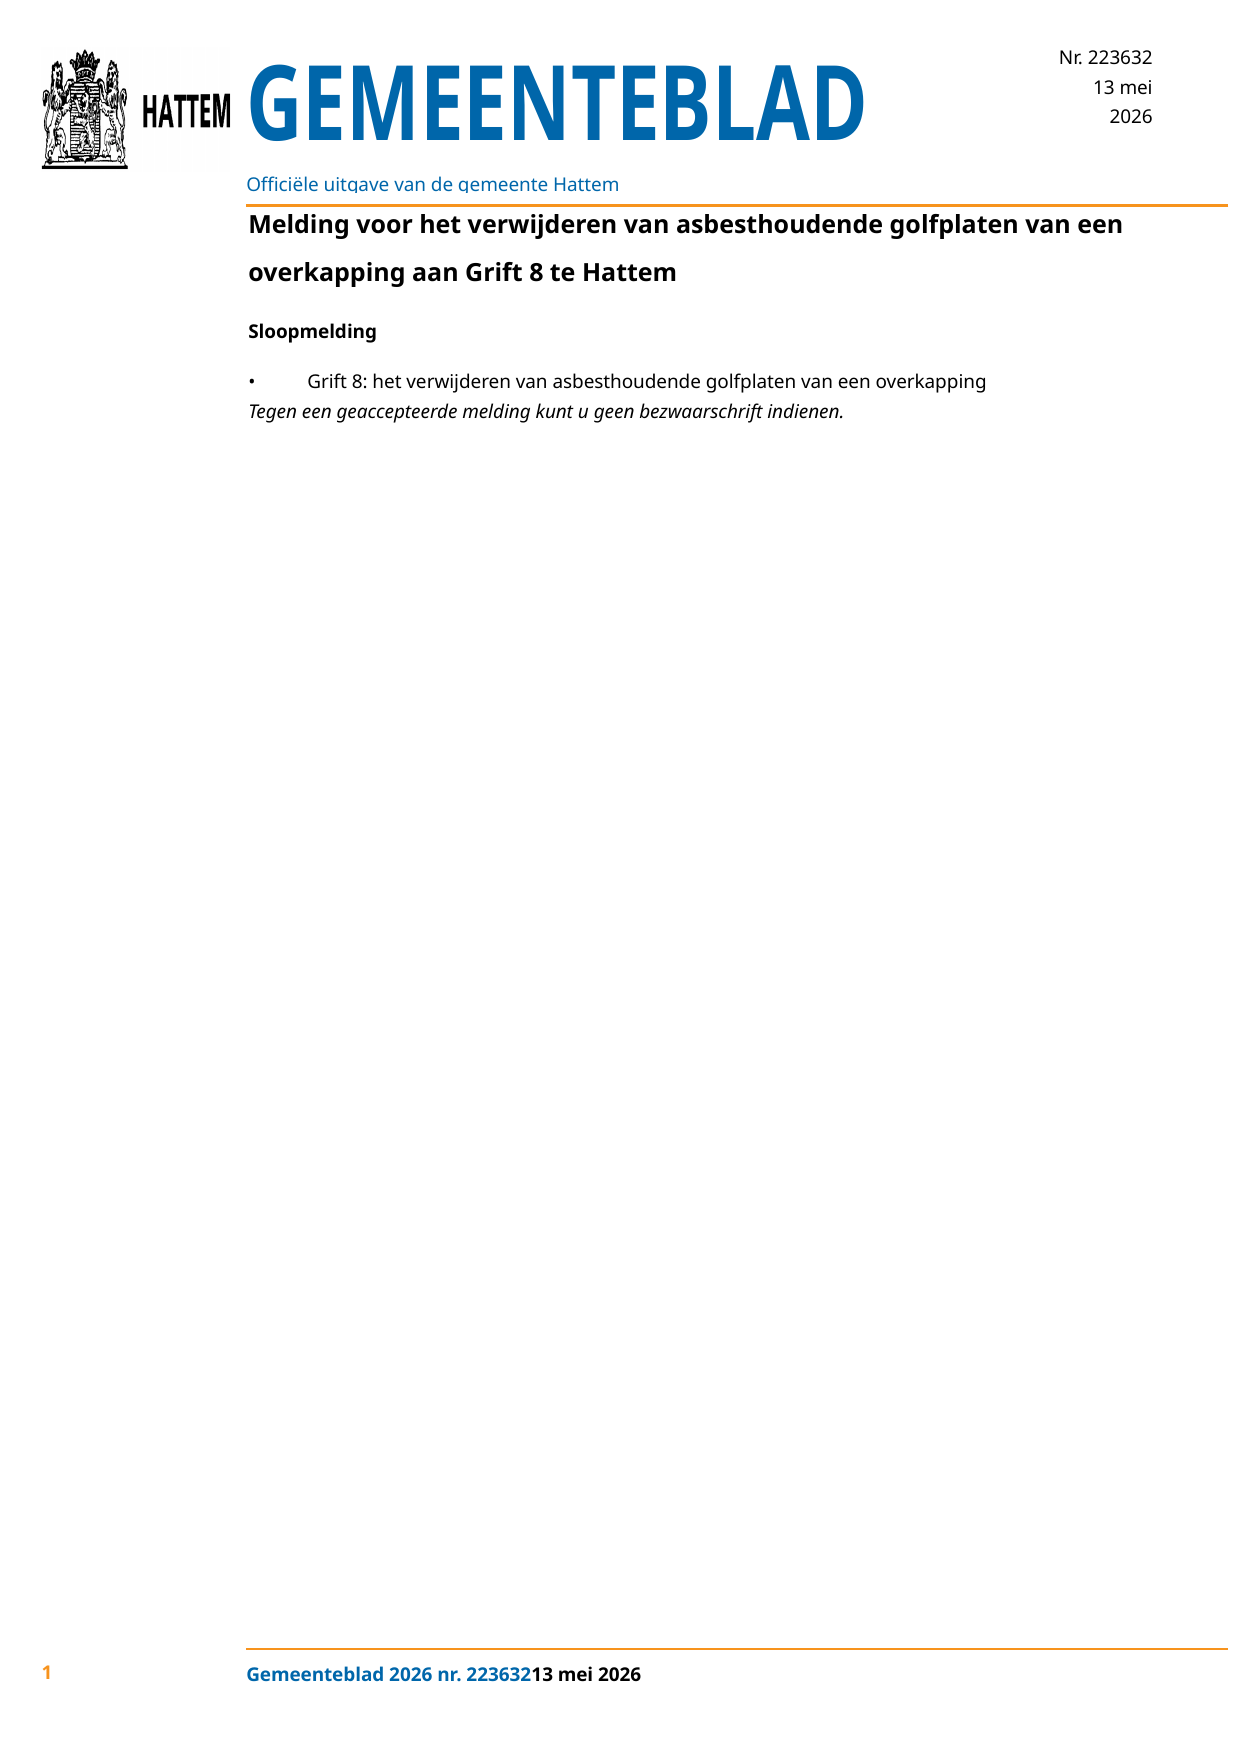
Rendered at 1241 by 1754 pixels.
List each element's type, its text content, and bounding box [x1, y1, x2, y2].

text Tegen een geaccepteerde melding kunt u geen bezwaarschrift indienen. [248, 398, 1152, 424]
text Melding voor het verwijderen van asbesthoudende golfplaten van een overkapping aan Grift 8 te Hattem [248, 207, 1152, 288]
picture [41, 47, 231, 172]
text Sloopmelding [248, 318, 1152, 344]
list Grift 8: het verwijderen van asbesthoudende golfplaten van een overkapping [248, 368, 1152, 394]
